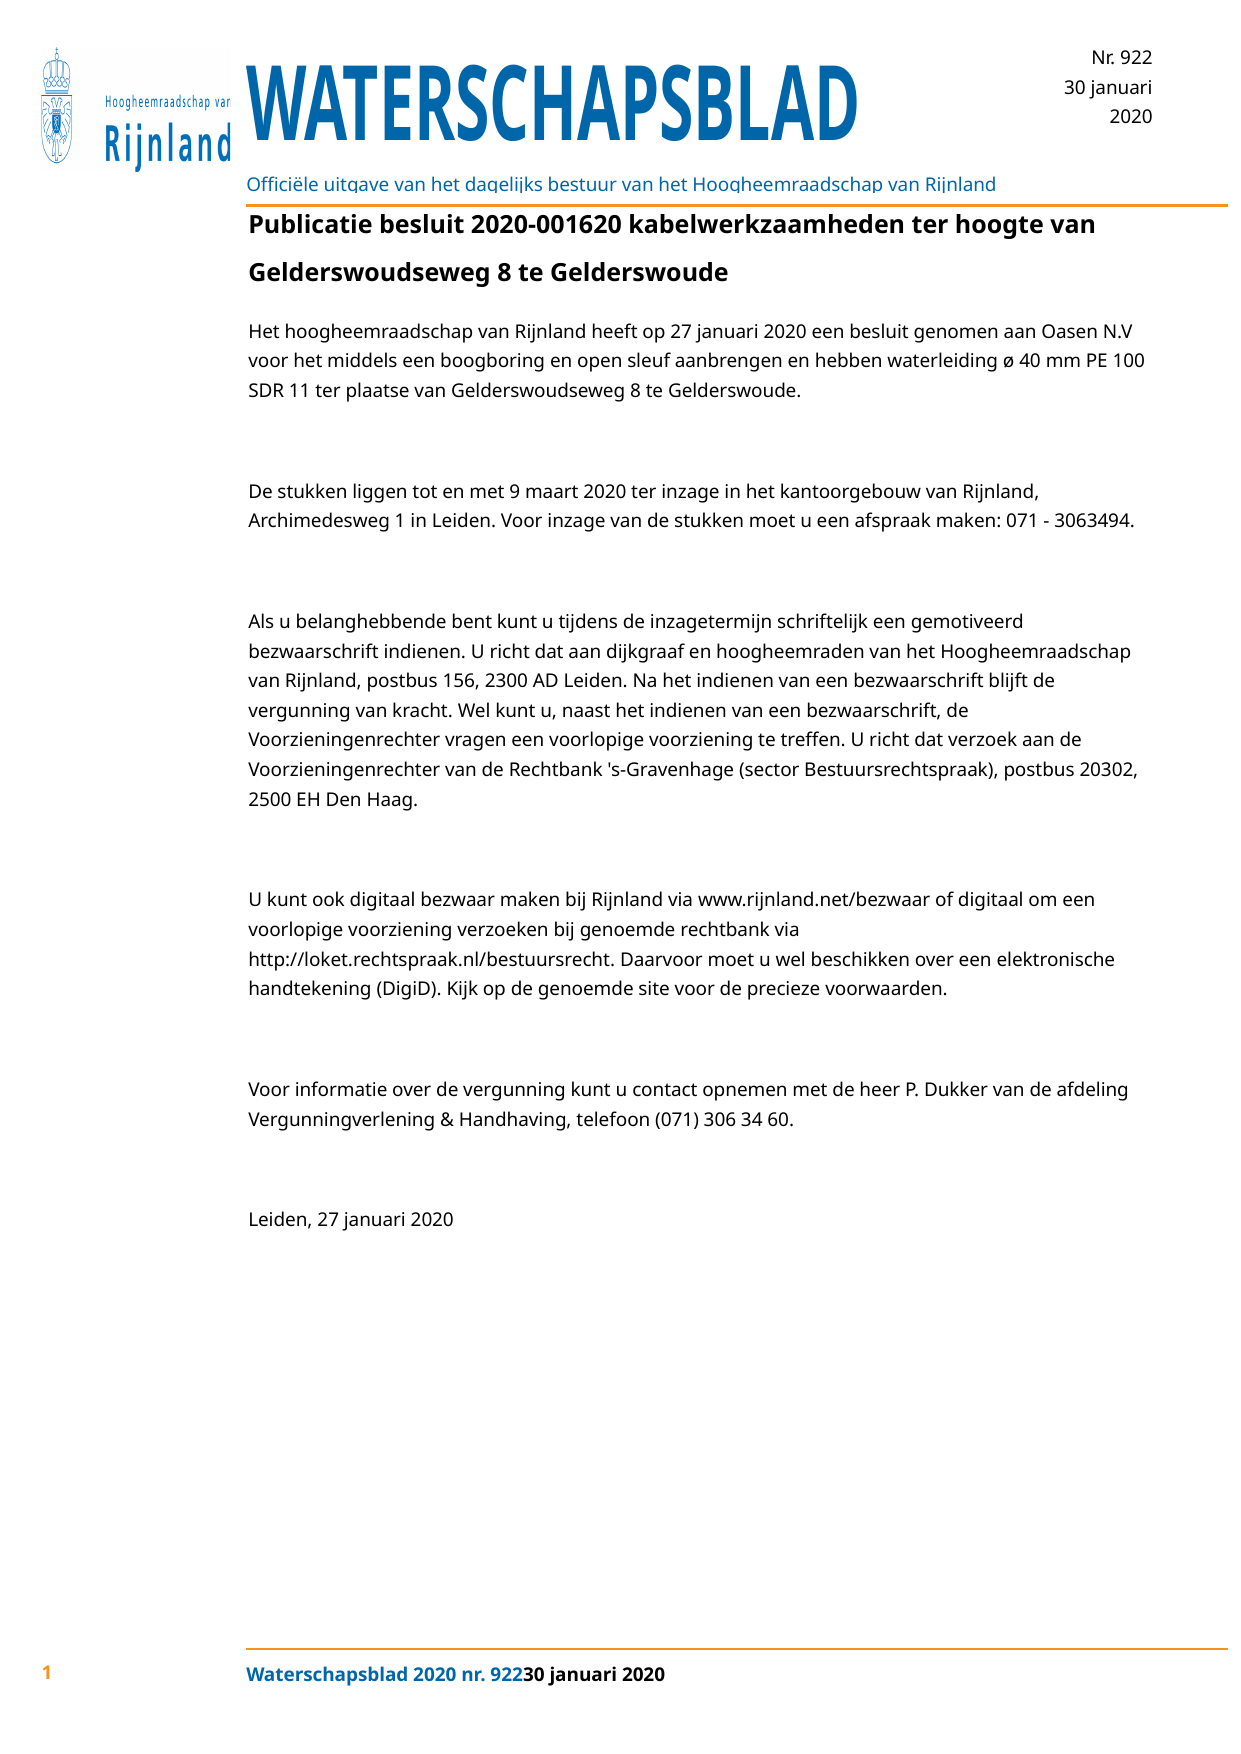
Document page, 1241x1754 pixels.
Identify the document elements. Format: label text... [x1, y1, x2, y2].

text Als u belanghebbende bent kunt u tijdens de inzagetermijn schriftelijk een gemotiveerd bezwaarschrift indienen. U richt dat aan dijkgraaf en hoogheemraden van het Hoogheemraadschap van Rijnland, postbus 156, 2300 AD Leiden. Na het indienen van een bezwaarschrift blijft de vergunning van kracht. Wel kunt u, naast het indienen van een bezwaarschrift, de Voorzieningenrechter vragen een voorlopige voorziening te treffen. U richt dat verzoek aan de Voorzieningenrechter van de Rechtbank 's-Gravenhage (sector Bestuursrechtspraak), postbus 20302, 2500 EH Den Haag. [248, 608, 1152, 812]
text Voor informatie over de vergunning kunt u contact opnemen met de heer P. Dukker van de afdeling Vergunningverlening & Handhaving, telefoon (071) 306 34 60. [248, 1076, 1152, 1132]
text Publicatie besluit 2020-001620 kabelwerkzaamheden ter hoogte van Gelderswoudseweg 8 te Gelderswoude [248, 207, 1152, 288]
text U kunt ook digitaal bezwaar maken bij Rijnland via www.rijnland.net/bezwaar of digitaal om een voorlopige voorziening verzoeken bij genoemde rechtbank via http://loket.rechtspraak.nl/bestuursrecht. Daarvoor moet u wel beschikken over een elektronische handtekening (DigiD). Kijk op de genoemde site voor de precieze voorwaarden. [248, 887, 1152, 1001]
text De stukken liggen tot en met 9 maart 2020 ter inzage in het kantoorgebouw van Rijnland, Archimedesweg 1 in Leiden. Voor inzage van de stukken moet u een afspraak maken: 071 - 3063494. [248, 478, 1152, 533]
picture [41, 47, 231, 172]
text Leiden, 27 januari 2020 [248, 1207, 1152, 1232]
text Het hoogheemraadschap van Rijnland heeft op 27 januari 2020 een besluit genomen aan Oasen N.V voor het middels een boogboring en open sleuf aanbrengen en hebben waterleiding ø 40 mm PE 100 SDR 11 ter plaatse van Gelderswoudseweg 8 te Gelderswoude. [248, 318, 1152, 403]
